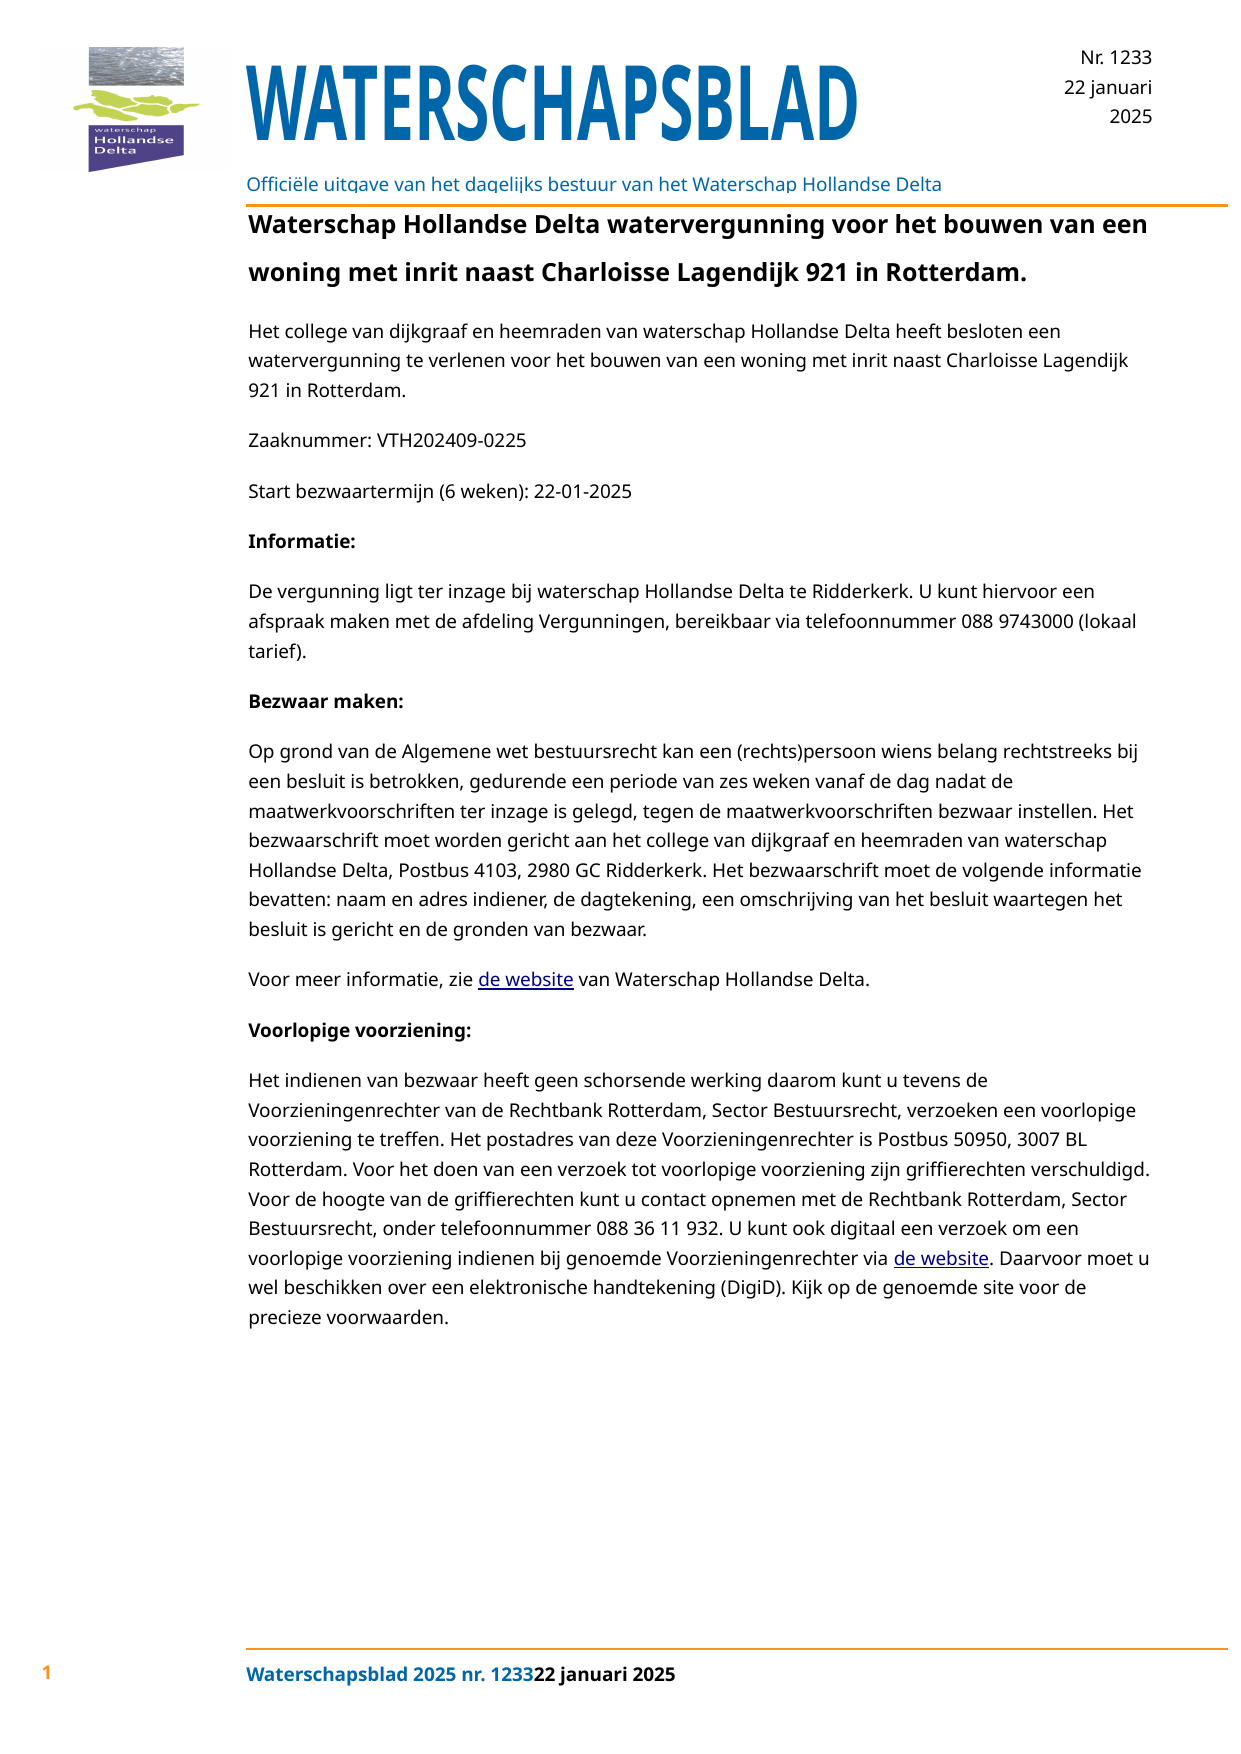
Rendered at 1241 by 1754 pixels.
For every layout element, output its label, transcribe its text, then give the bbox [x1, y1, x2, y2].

text Zaaknummer: VTH202409-0225 [248, 427, 1152, 453]
text Het college van dijkgraaf en heemraden van waterschap Hollandse Delta heeft besloten een watervergunning te verlenen voor het bouwen van een woning met inrit naast Charloisse Lagendijk 921 in Rotterdam. [248, 318, 1152, 403]
text Voor meer informatie, zie de website van Waterschap Hollandse Delta. [248, 967, 1152, 992]
text Voorlopige voorziening: [248, 1017, 1152, 1043]
text Bezwaar maken: [248, 688, 1152, 714]
text Waterschap Hollandse Delta watervergunning voor het bouwen van een woning met inrit naast Charloisse Lagendijk 921 in Rotterdam. [248, 207, 1152, 288]
picture [41, 47, 231, 172]
text Het indienen van bezwaar heeft geen schorsende werking daarom kunt u tevens de Voorzieningenrechter van de Rechtbank Rotterdam, Sector Bestuursrecht, verzoeken een voorlopige voorziening te treffen. Het postadres van deze Voorzieningenrechter is Postbus 50950, 3007 BL Rotterdam. Voor het doen van een verzoek tot voorlopige voorziening zijn griffierechten verschuldigd. Voor de hoogte van de griffierechten kunt u contact opnemen met de Rechtbank Rotterdam, Sector Bestuursrecht, onder telefoonnummer 088 36 11 932. U kunt ook digitaal een verzoek om een voorlopige voorziening indienen bij genoemde Voorzieningenrechter via de website. Daarvoor moet u wel beschikken over een elektronische handtekening (DigiD). Kijk op de genoemde site voor de precieze voorwaarden. [248, 1067, 1152, 1330]
text Op grond van de Algemene wet bestuursrecht kan een (rechts)persoon wiens belang rechtstreeks bij een besluit is betrokken, gedurende een periode van zes weken vanaf de dag nadat de maatwerkvoorschriften ter inzage is gelegd, tegen de maatwerkvoorschriften bezwaar instellen. Het bezwaarschrift moet worden gericht aan het college van dijkgraaf en heemraden van waterschap Hollandse Delta, Postbus 4103, 2980 GC Ridderkerk. Het bezwaarschrift moet de volgende informatie bevatten: naam en adres indiener, de dagtekening, een omschrijving van het besluit waartegen het besluit is gericht en de gronden van bezwaar. [248, 739, 1152, 942]
text De vergunning ligt ter inzage bij waterschap Hollandse Delta te Ridderkerk. U kunt hiervoor een afspraak maken met de afdeling Vergunningen, bereikbaar via telefoonnummer 088 9743000 (lokaal tarief). [248, 579, 1152, 664]
text Informatie: [248, 528, 1152, 554]
text Start bezwaartermijn (6 weken): 22-01-2025 [248, 478, 1152, 504]
